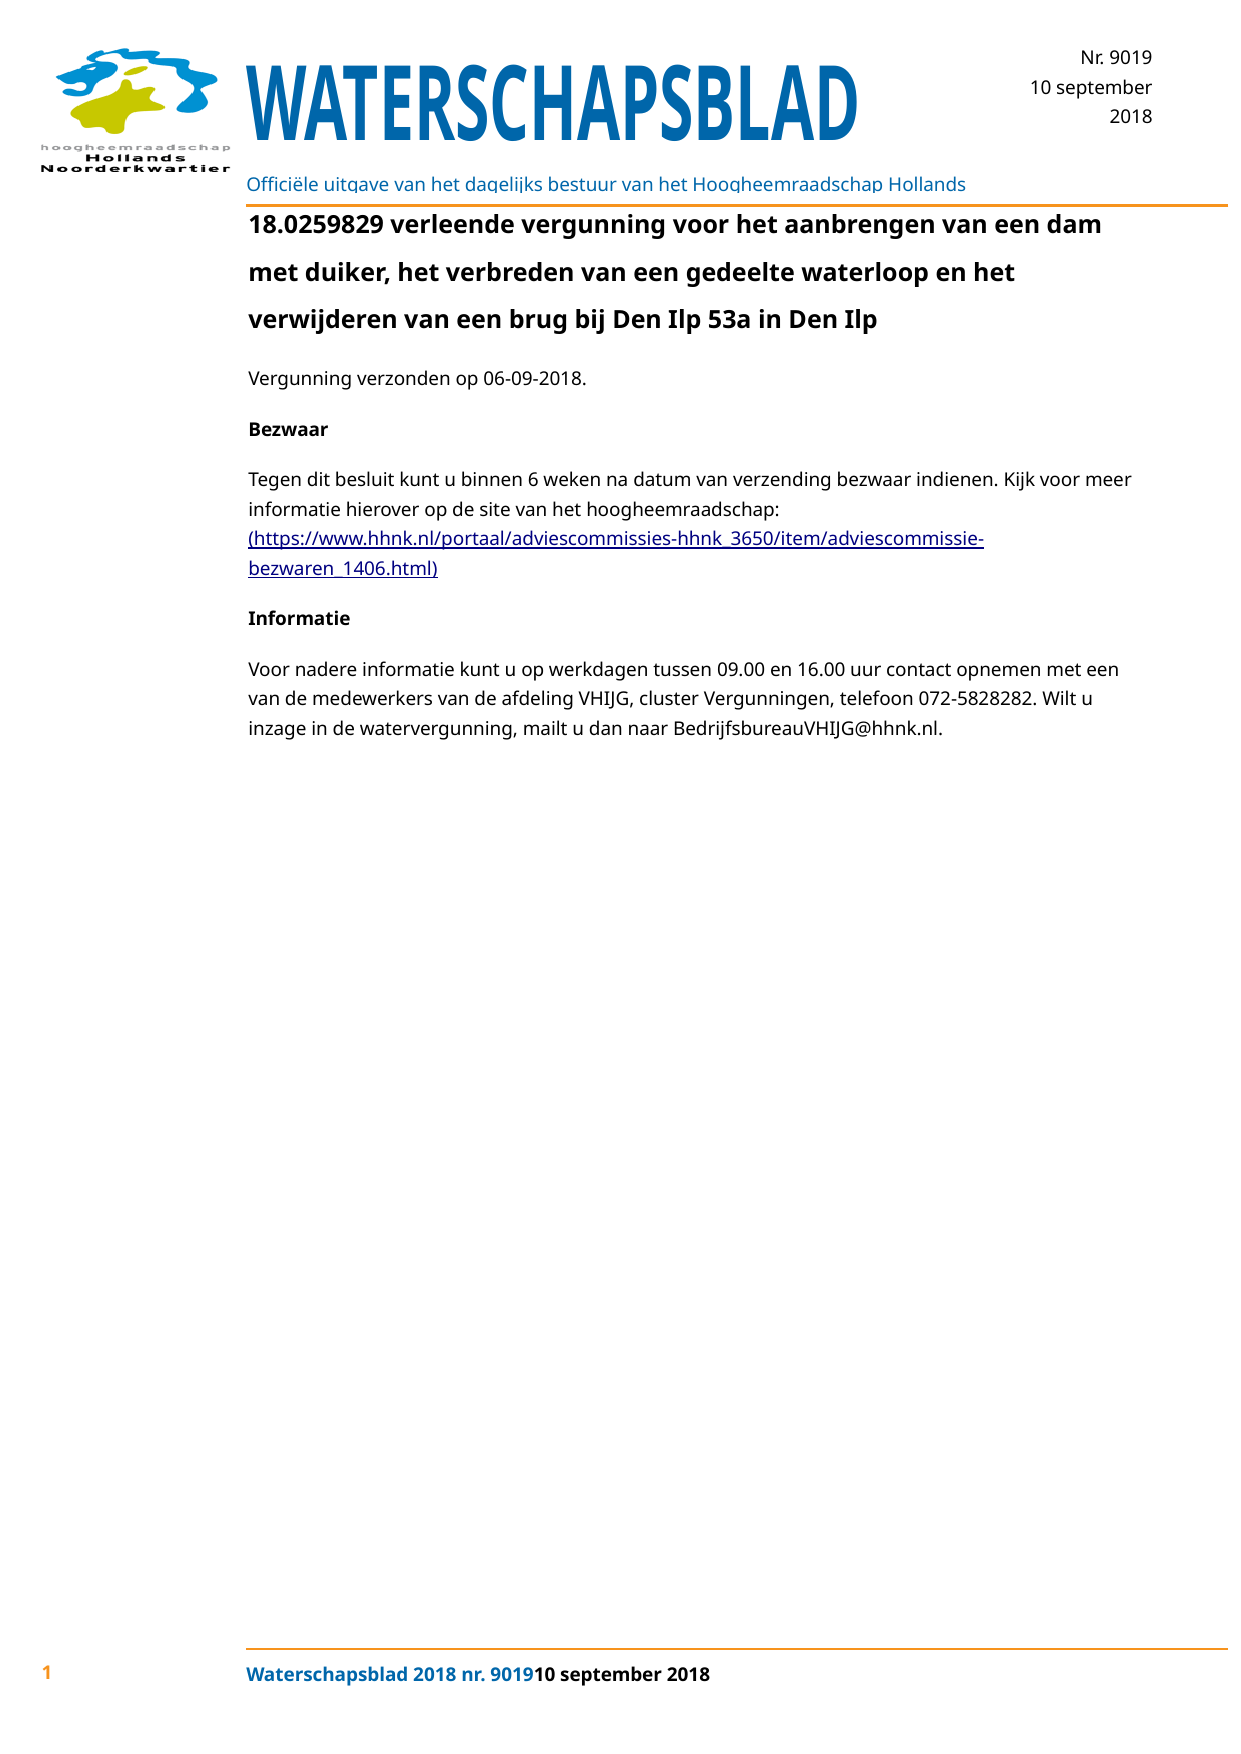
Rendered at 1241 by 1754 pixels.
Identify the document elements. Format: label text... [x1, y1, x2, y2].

text Tegen dit besluit kunt u binnen 6 weken na datum van verzending bezwaar indienen. Kijk voor meer informatie hierover op de site van het hoogheemraadschap: (https://www.hhnk.nl/portaal/adviescommissies-hhnk_3650/item/adviescommissie-bezwaren_1406.html) [248, 466, 1152, 581]
text Voor nadere informatie kunt u op werkdagen tussen 09.00 en 16.00 uur contact opnemen met een van de medewerkers van de afdeling VHIJG, cluster Vergunningen, telefoon 072-5828282. Wilt u inzage in de watervergunning, mailt u dan naar BedrijfsbureauVHIJG@hhnk.nl. [248, 656, 1152, 741]
text 18.0259829 verleende vergunning voor het aanbrengen van een dam met duiker, het verbreden van een gedeelte waterloop en het verwijderen van een brug bij Den Ilp 53a in Den Ilp [248, 207, 1152, 336]
text Bezwaar [248, 416, 1152, 442]
text Informatie [248, 606, 1152, 631]
picture [41, 47, 231, 172]
text Vergunning verzonden op 06-09-2018. [248, 366, 1152, 391]
